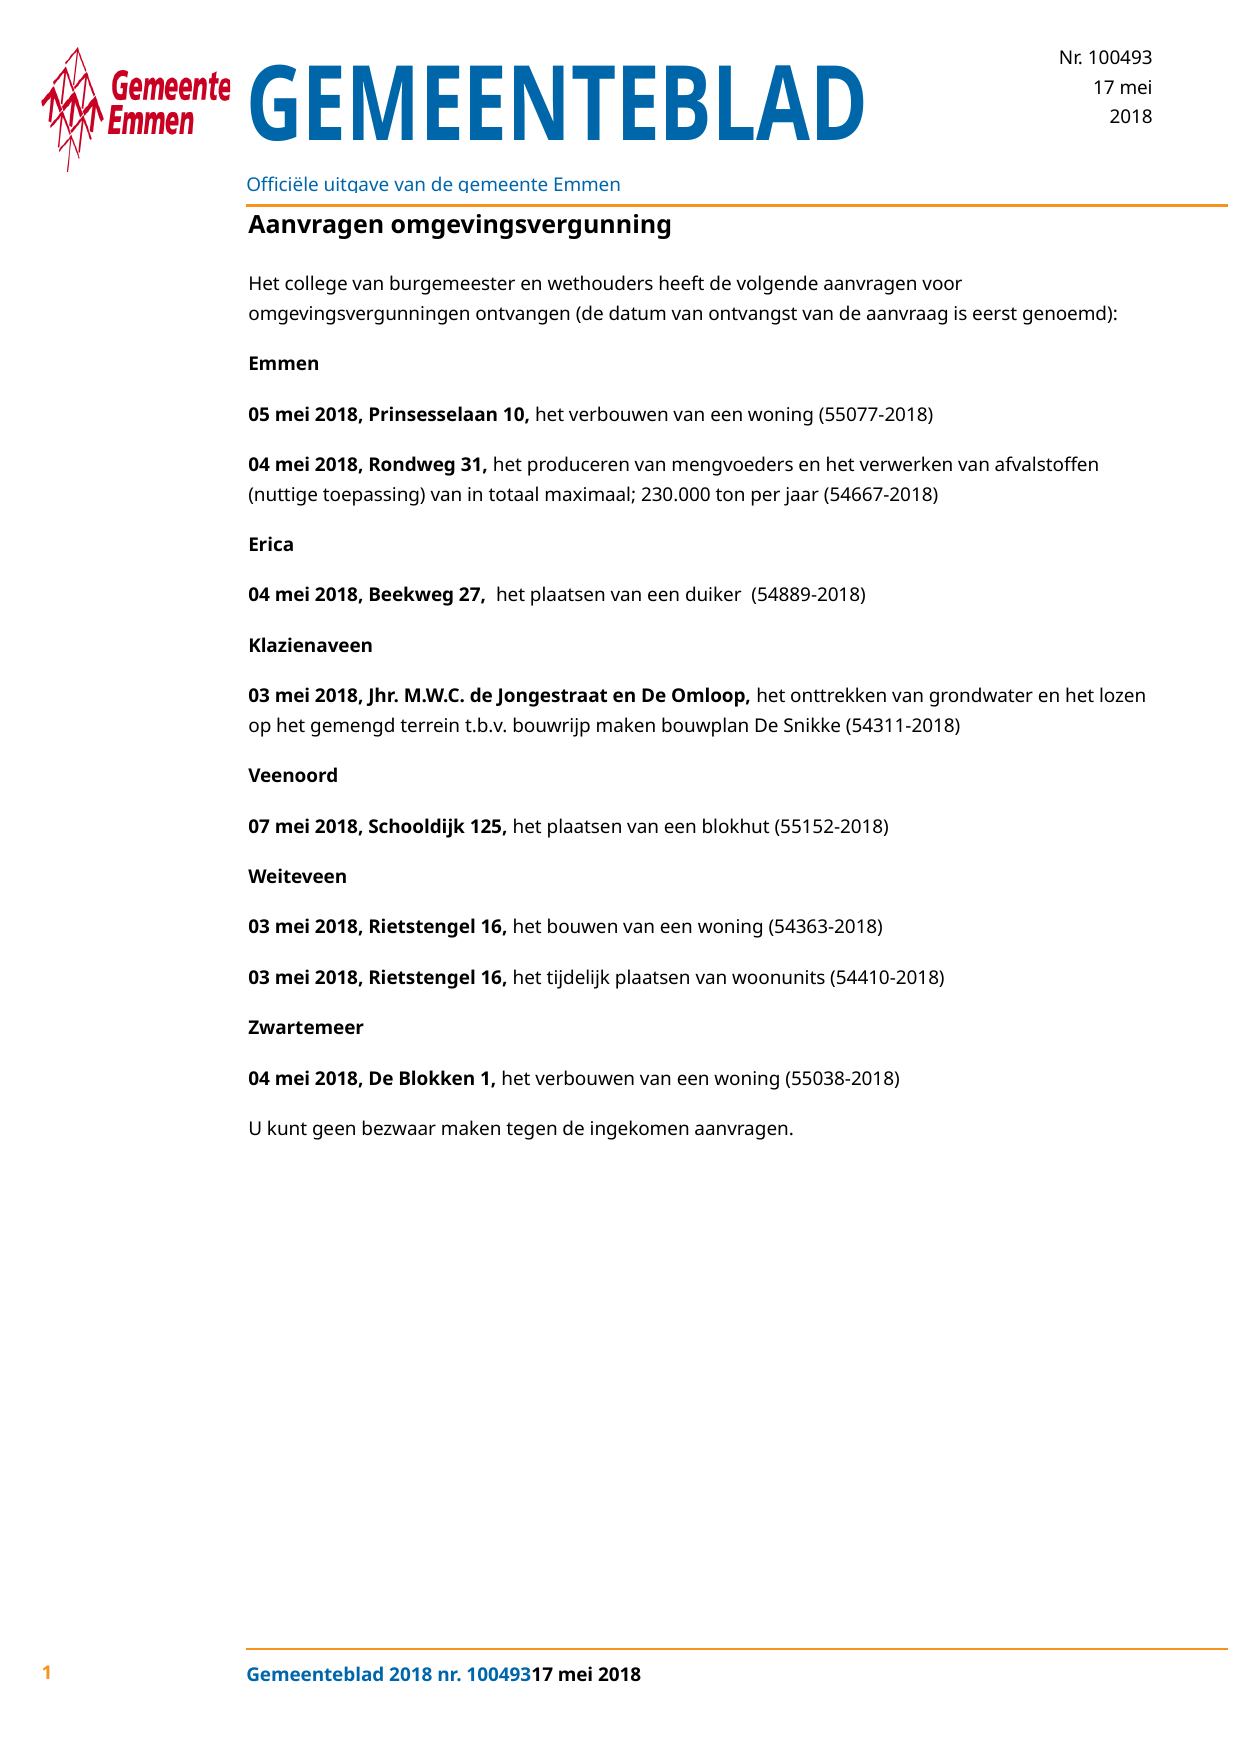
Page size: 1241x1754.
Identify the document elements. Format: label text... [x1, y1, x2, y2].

text U kunt geen bezwaar maken tegen de ingekomen aanvragen. [248, 1115, 1152, 1141]
text Klazienaveen [248, 632, 1152, 658]
text Erica [248, 531, 1152, 557]
text 03 mei 2018, Jhr. M.W.C. de Jongestraat en De Omloop, het onttrekken van grondwater en het lozen op het gemengd terrein t.b.v. bouwrijp maken bouwplan De Snikke (54311-2018) [248, 682, 1152, 738]
picture [41, 47, 231, 172]
text 04 mei 2018, Beekweg 27, het plaatsen van een duiker (54889-2018) [248, 582, 1152, 607]
text 07 mei 2018, Schooldijk 125, het plaatsen van een blokhut (55152-2018) [248, 813, 1152, 838]
text 05 mei 2018, Prinsesselaan 10, het verbouwen van een woning (55077-2018) [248, 401, 1152, 426]
text Weiteveen [248, 863, 1152, 889]
text Emmen [248, 350, 1152, 376]
text Veenoord [248, 762, 1152, 788]
text 04 mei 2018, Rondweg 31, het produceren van mengvoeders en het verwerken van afvalstoffen (nuttige toepassing) van in totaal maximaal; 230.000 ton per jaar (54667-2018) [248, 451, 1152, 506]
text 03 mei 2018, Rietstengel 16, het tijdelijk plaatsen van woonunits (54410-2018) [248, 964, 1152, 990]
text 03 mei 2018, Rietstengel 16, het bouwen van een woning (54363-2018) [248, 914, 1152, 939]
text Het college van burgemeester en wethouders heeft de volgende aanvragen voor omgevingsvergunningen ontvangen (de datum van ontvangst van de aanvraag is eerst genoemd): [248, 270, 1152, 326]
text 04 mei 2018, De Blokken 1, het verbouwen van een woning (55038-2018) [248, 1065, 1152, 1091]
text Zwartemeer [248, 1014, 1152, 1040]
text Aanvragen omgevingsvergunning [248, 207, 1152, 241]
